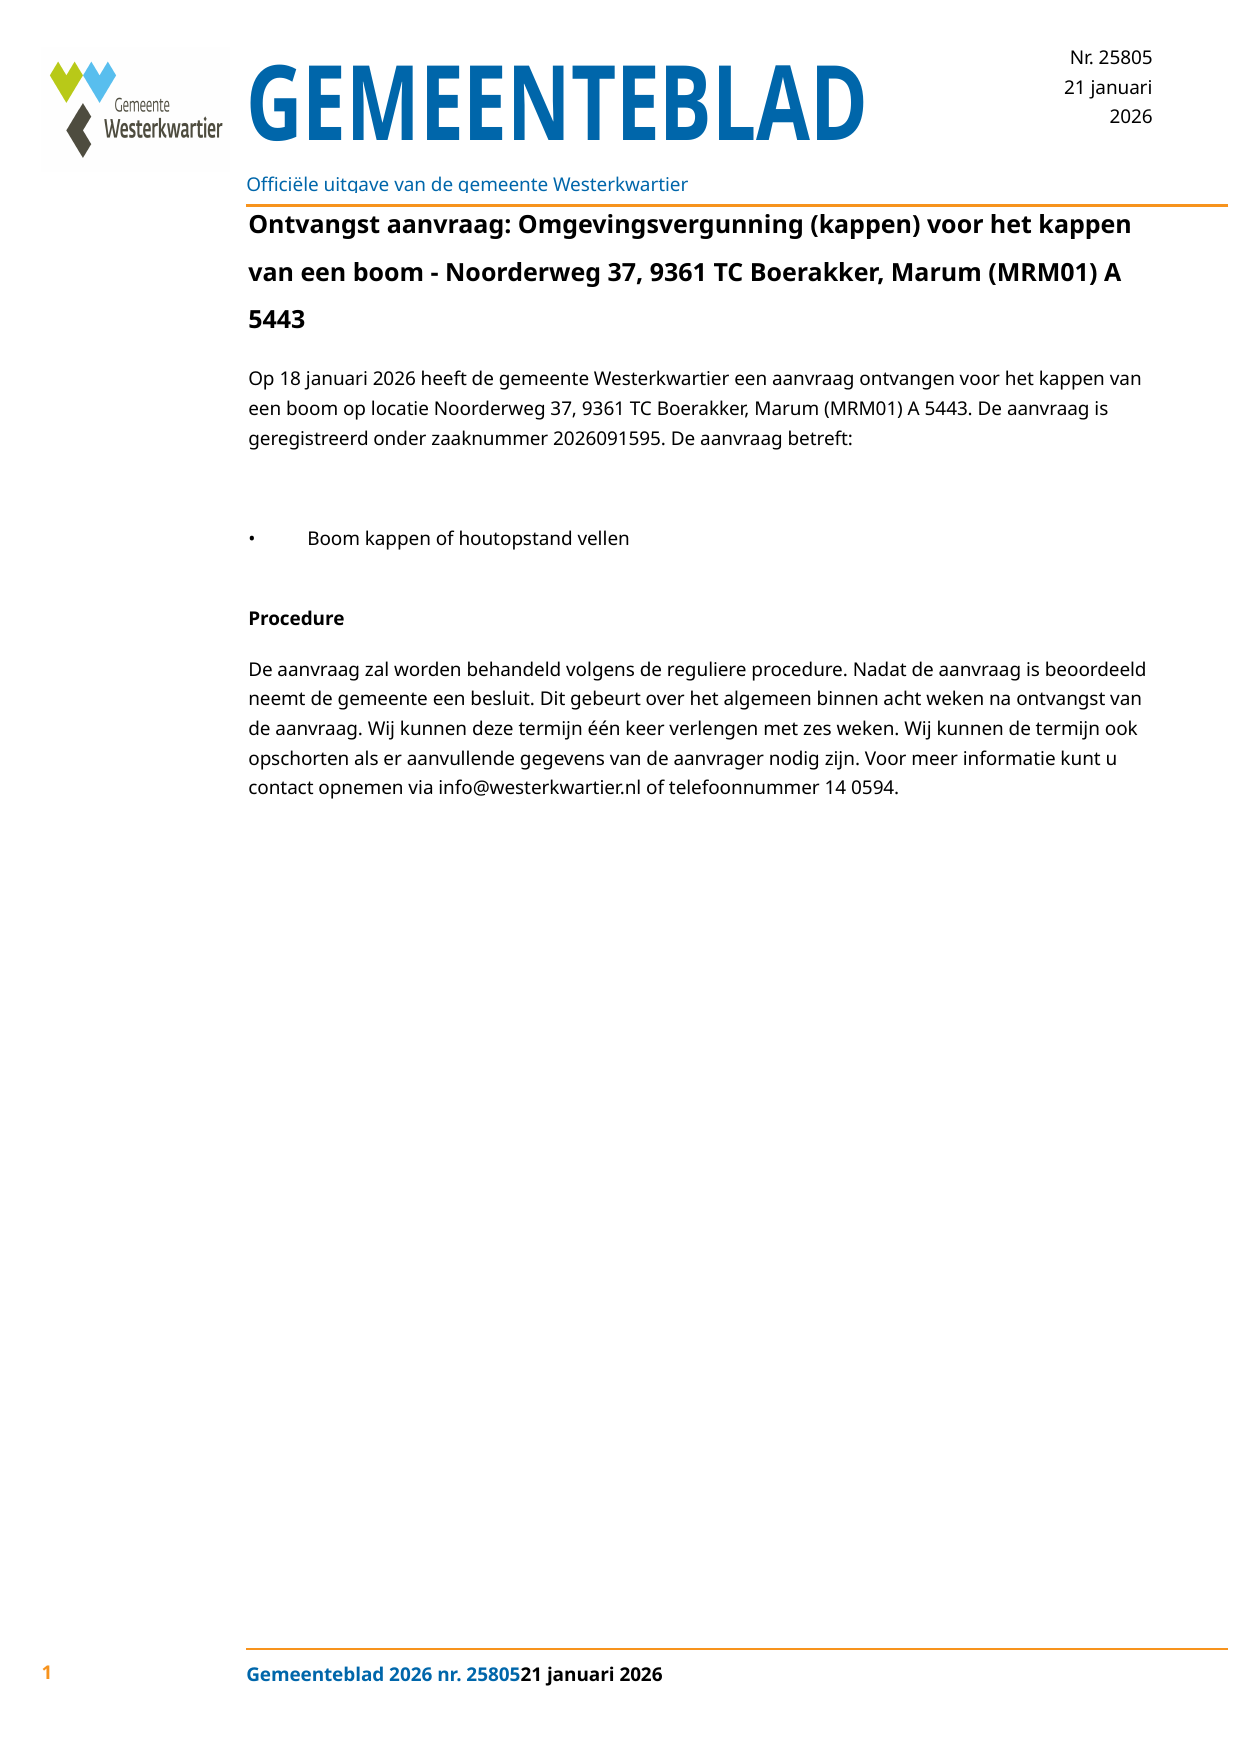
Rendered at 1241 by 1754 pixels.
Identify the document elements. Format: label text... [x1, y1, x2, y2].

text Op 18 januari 2026 heeft de gemeente Westerkwartier een aanvraag ontvangen voor het kappen van een boom op locatie Noorderweg 37, 9361 TC Boerakker, Marum (MRM01) A 5443. De aanvraag is geregistreerd onder zaaknummer 2026091595. De aanvraag betreft: [248, 366, 1152, 450]
text De aanvraag zal worden behandeld volgens de reguliere procedure. Nadat de aanvraag is beoordeeld neemt de gemeente een besluit. Dit gebeurt over het algemeen binnen acht weken na ontvangst van de aanvraag. Wij kunnen deze termijn één keer verlengen met zes weken. Wij kunnen de termijn ook opschorten als er aanvullende gegevens van de aanvrager nodig zijn. Voor meer informatie kunt u contact opnemen via info@westerkwartier.nl of telefoonnummer 14 0594. [248, 656, 1152, 800]
picture [41, 47, 231, 172]
list Boom kappen of houtopstand vellen [248, 526, 1152, 551]
text Ontvangst aanvraag: Omgevingsvergunning (kappen) voor het kappen van een boom - Noorderweg 37, 9361 TC Boerakker, Marum (MRM01) A 5443 [248, 207, 1152, 336]
text Procedure [248, 606, 1152, 631]
